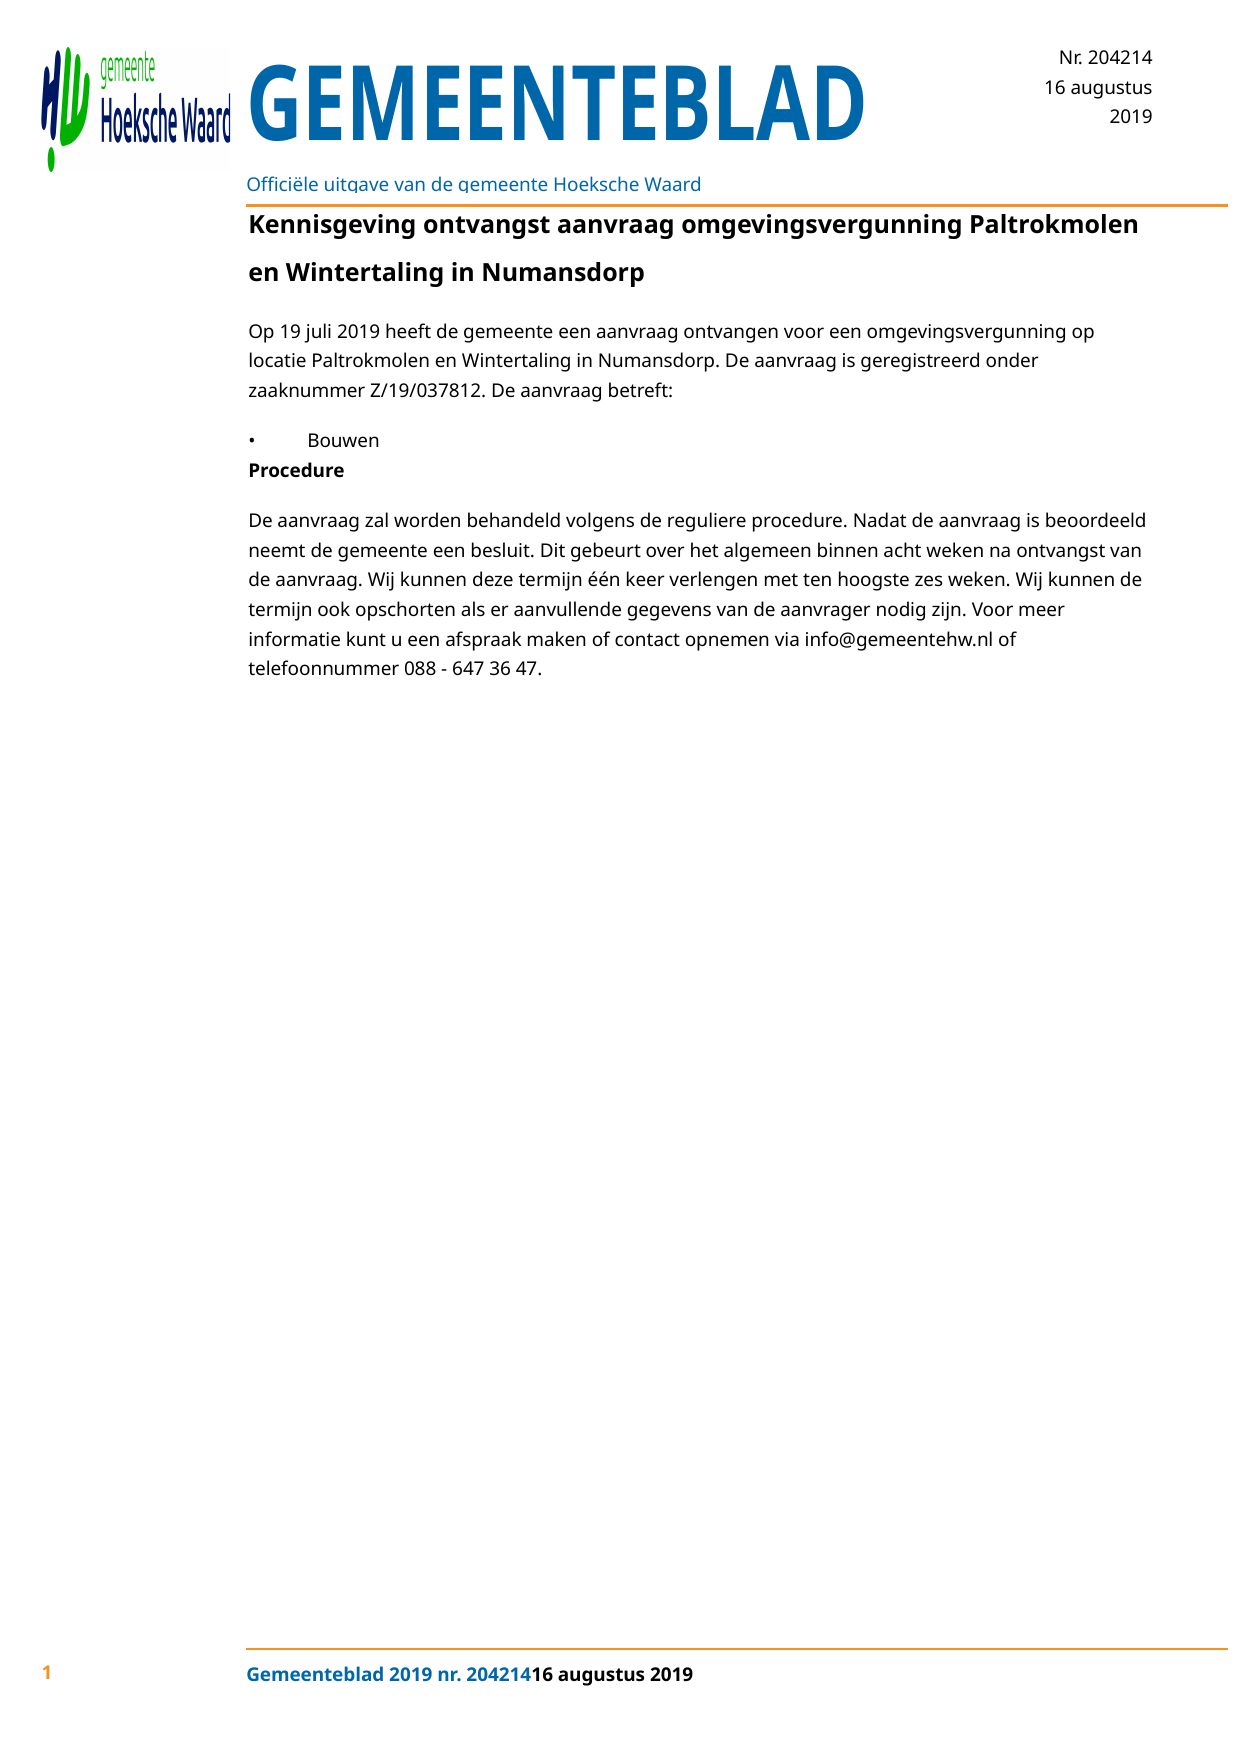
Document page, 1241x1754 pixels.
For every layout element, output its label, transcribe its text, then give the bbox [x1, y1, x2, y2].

list Bouwen [248, 427, 1152, 453]
text Procedure [248, 457, 1152, 483]
picture [41, 47, 231, 172]
text Kennisgeving ontvangst aanvraag omgevingsvergunning Paltrokmolen en Wintertaling in Numansdorp [248, 207, 1152, 288]
text De aanvraag zal worden behandeld volgens de reguliere procedure. Nadat de aanvraag is beoordeeld neemt de gemeente een besluit. Dit gebeurt over het algemeen binnen acht weken na ontvangst van de aanvraag. Wij kunnen deze termijn één keer verlengen met ten hoogste zes weken. Wij kunnen de termijn ook opschorten als er aanvullende gegevens van de aanvrager nodig zijn. Voor meer informatie kunt u een afspraak maken of contact opnemen via info@gemeentehw.nl of telefoonnummer 088 - 647 36 47. [248, 507, 1152, 681]
text Op 19 juli 2019 heeft de gemeente een aanvraag ontvangen voor een omgevingsvergunning op locatie Paltrokmolen en Wintertaling in Numansdorp. De aanvraag is geregistreerd onder zaaknummer Z/19/037812. De aanvraag betreft: [248, 318, 1152, 403]
